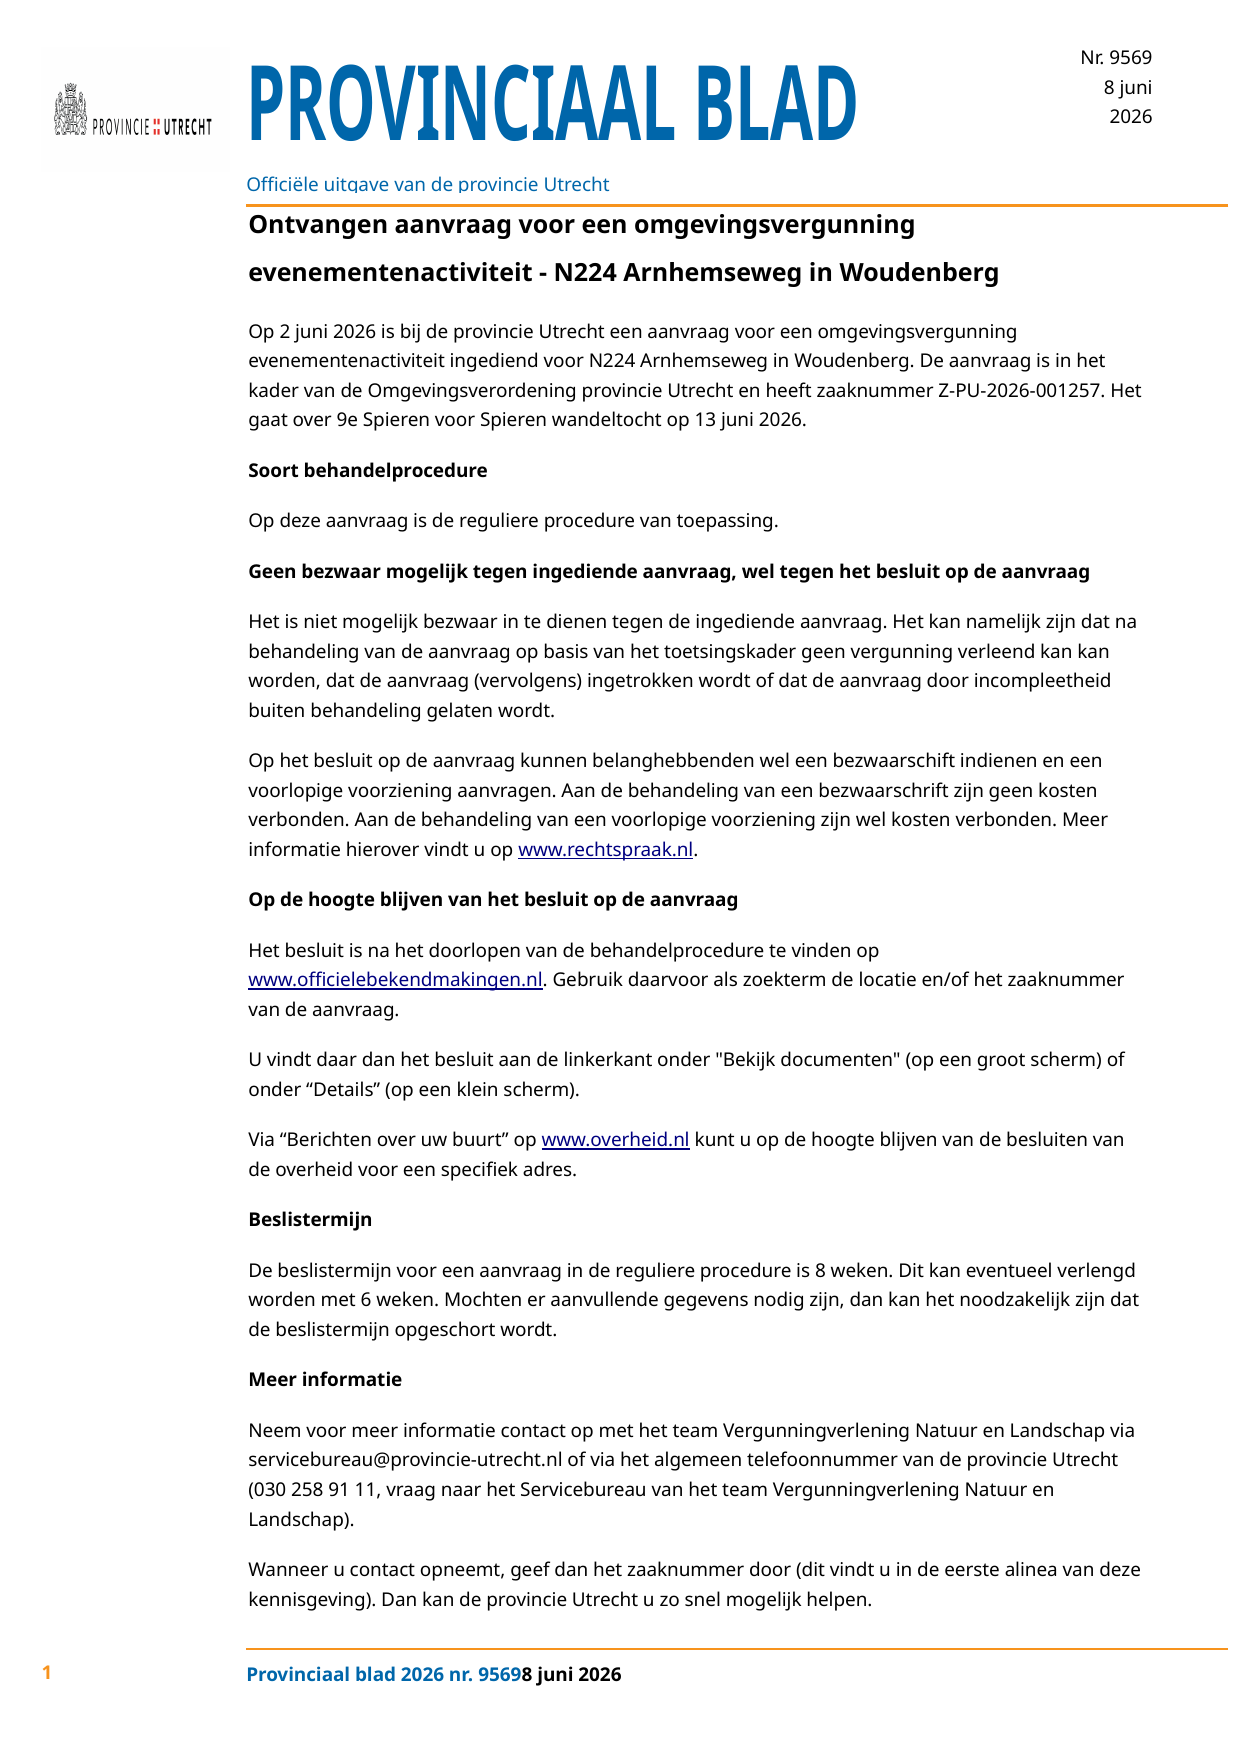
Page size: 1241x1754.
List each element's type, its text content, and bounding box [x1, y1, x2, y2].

text Beslistermijn [248, 1207, 1152, 1232]
text Het besluit is na het doorlopen van de behandelprocedure te vinden op www.officielebekendmakingen.nl. Gebruik daarvoor als zoekterm de locatie en/of het zaaknummer van de aanvraag. [248, 937, 1152, 1022]
text Op deze aanvraag is de reguliere procedure van toepassing. [248, 507, 1152, 533]
text Meer informatie [248, 1367, 1152, 1392]
text Geen bezwaar mogelijk tegen ingediende aanvraag, wel tegen het besluit op de aanvraag [248, 558, 1152, 584]
text Neem voor meer informatie contact op met het team Vergunningverlening Natuur en Landschap via servicebureau@provincie-utrecht.nl of via het algemeen telefoonnummer van de provincie Utrecht (030 258 91 11, vraag naar het Servicebureau van het team Vergunningverlening Natuur en Landschap). [248, 1417, 1152, 1532]
text Het is niet mogelijk bezwaar in te dienen tegen de ingediende aanvraag. Het kan namelijk zijn dat na behandeling van de aanvraag op basis van het toetsingskader geen vergunning verleend kan kan worden, dat de aanvraag (vervolgens) ingetrokken wordt of dat de aanvraag door incompleetheid buiten behandeling gelaten wordt. [248, 608, 1152, 723]
text Op 2 juni 2026 is bij de provincie Utrecht een aanvraag voor een omgevingsvergunning evenementenactiviteit ingediend voor N224 Arnhemseweg in Woudenberg. De aanvraag is in het kader van de Omgevingsverordening provincie Utrecht en heeft zaaknummer Z-PU-2026-001257. Het gaat over 9e Spieren voor Spieren wandeltocht op 13 juni 2026. [248, 318, 1152, 432]
text De beslistermijn voor een aanvraag in de reguliere procedure is 8 weken. Dit kan eventueel verlengd worden met 6 weken. Mochten er aanvullende gegevens nodig zijn, dan kan het noodzakelijk zijn dat de beslistermijn opgeschort wordt. [248, 1257, 1152, 1342]
text Ontvangen aanvraag voor een omgevingsvergunning evenementenactiviteit - N224 Arnhemseweg in Woudenberg [248, 207, 1152, 288]
picture [41, 47, 231, 172]
text Soort behandelprocedure [248, 457, 1152, 483]
text Via “Berichten over uw buurt” op www.overheid.nl kunt u op de hoogte blijven van de besluiten van de overheid voor een specifiek adres. [248, 1127, 1152, 1182]
text U vindt daar dan het besluit aan de linkerkant onder "Bekijk documenten" (op een groot scherm) of onder “Details” (op een klein scherm). [248, 1047, 1152, 1102]
text Wanneer u contact opneemt, geef dan het zaaknummer door (dit vindt u in de eerste alinea van deze kennisgeving). Dan kan de provincie Utrecht u zo snel mogelijk helpen. [248, 1556, 1152, 1612]
text Op het besluit op de aanvraag kunnen belanghebbenden wel een bezwaarschift indienen en een voorlopige voorziening aanvragen. Aan de behandeling van een bezwaarschrift zijn geen kosten verbonden. Aan de behandeling van een voorlopige voorziening zijn wel kosten verbonden. Meer informatie hierover vindt u op www.rechtspraak.nl. [248, 747, 1152, 862]
text Op de hoogte blijven van het besluit op de aanvraag [248, 887, 1152, 912]
